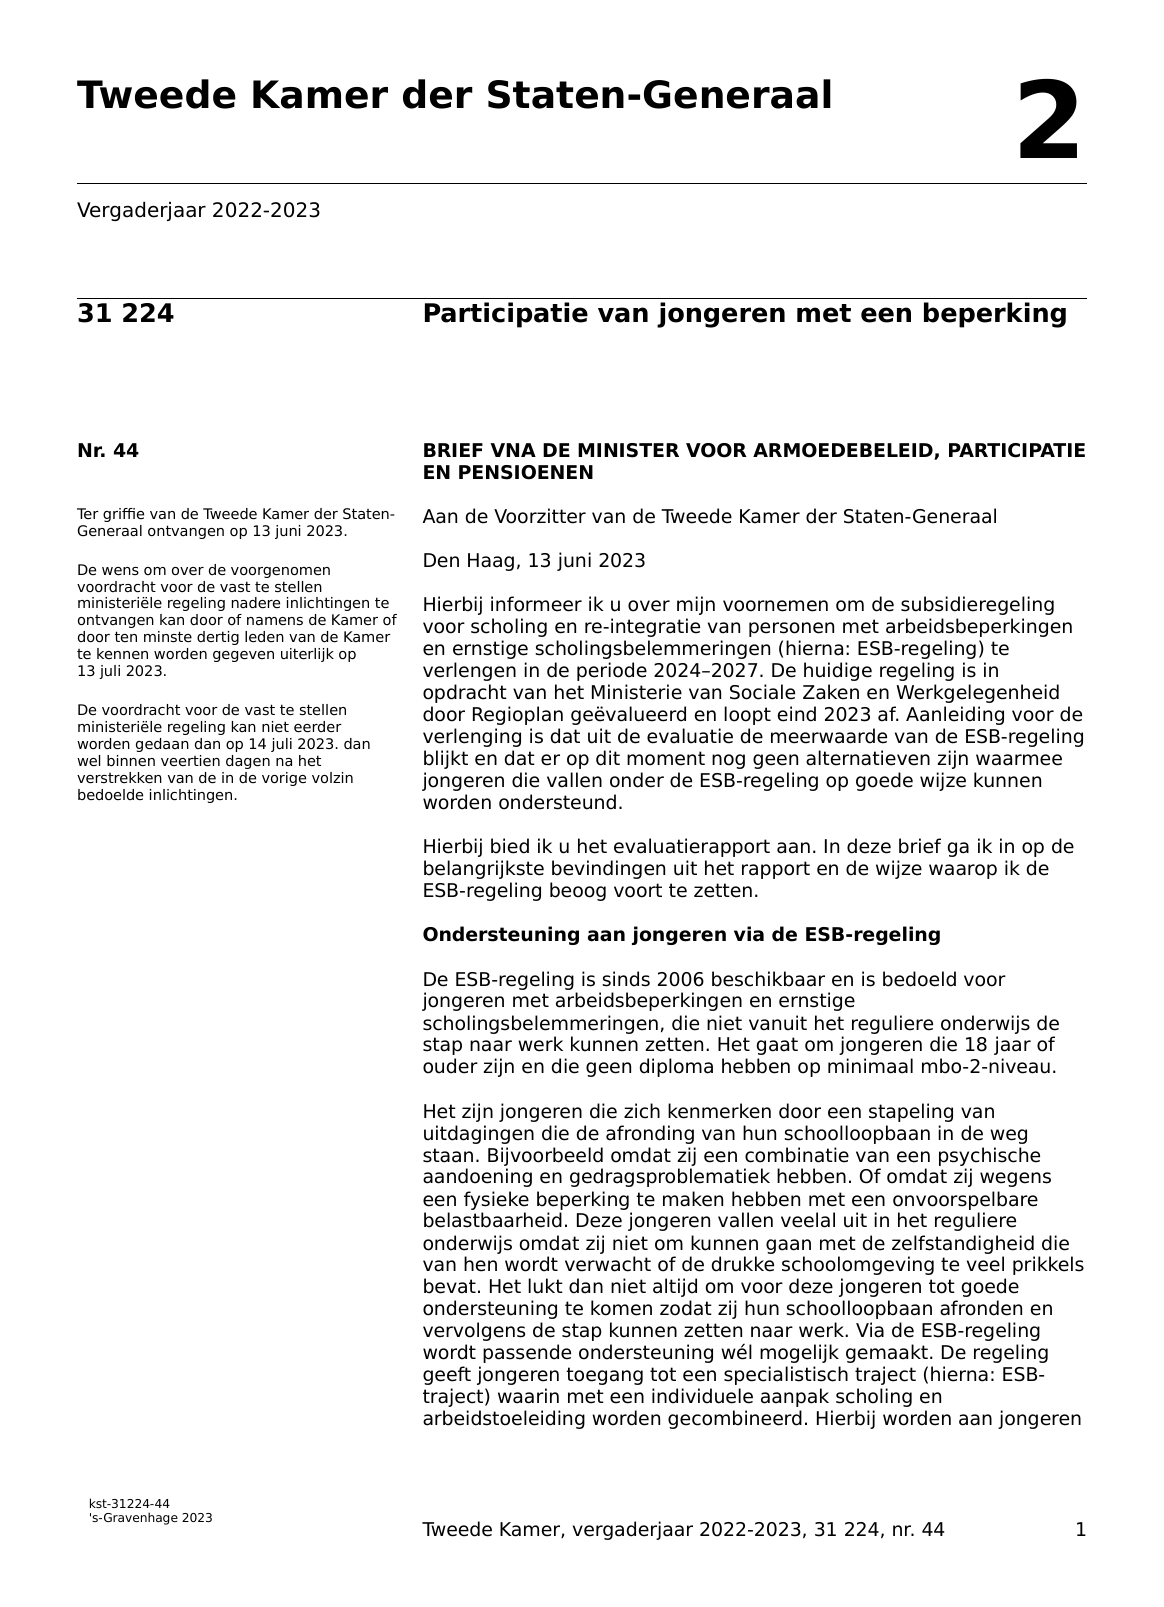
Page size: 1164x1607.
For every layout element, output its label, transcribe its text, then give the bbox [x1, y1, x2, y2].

text [77, 680, 399, 702]
text Het zijn jongeren die zich kenmerken door een stapeling van uitdagingen die de afronding van hun schoolloopbaan in de weg staan. Bijvoorbeeld omdat zij een combinatie van een psychische aandoening en gedragsproblematiek hebben. Of omdat zij wegens een fysieke beperking te maken hebben met een onvoorspelbare belastbaarheid. Deze jongeren vallen veelal uit in het reguliere onderwijs omdat zij niet om kunnen gaan met de zelfstandigheid die van hen wordt verwacht of de drukke schoolomgeving te veel prikkels bevat. Het lukt dan niet altijd om voor deze jongeren tot goede ondersteuning te komen zodat zij hun schoolloopbaan afronden en vervolgens de stap kunnen zetten naar werk. Via de ESB-regeling wordt passende ondersteuning wél mogelijk gemaakt. De regeling geeft jongeren toegang tot een specialistisch traject (hierna: ESB-traject) waarin met een individuele aanpak scholing en arbeidstoeleiding worden gecombineerd. Hierbij worden aan jongeren [422, 1101, 1087, 1430]
text De voordracht voor de vast te stellen ministeriële regeling kan niet eerder worden gedaan dan op 14 juli 2023. dan wel binnen veertien dagen na het verstrekken van de in de vorige volzin bedoelde inlichtingen. [77, 702, 399, 803]
text kst-31224-44 [88, 1497, 323, 1511]
subtitle Ondersteuning aan jongeren via de ESB-regeling [422, 924, 1087, 946]
subtitle Nr. 44 BRIEF VNA DE MINISTER VOOR ARMOEDEBELEID, PARTICIPATIE EN PENSIOENEN [77, 440, 1087, 484]
text Hierbij bied ik u het evaluatierapport aan. In deze brief ga ik in op de belangrijkste bevindingen uit het rapport en de wijze waarop ik de ESB-regeling beoog voort te zetten. [422, 836, 1087, 902]
text Ter griffie van de Tweede Kamer der Staten-Generaal ontvangen op 13 juni 2023. [77, 506, 399, 539]
text Aan de Voorzitter van de Tweede Kamer der Staten-Generaal [422, 506, 1087, 528]
subtitle 31 224 Participatie van jongeren met een beperking [77, 299, 1087, 329]
table_header 2 [886, 59, 1087, 183]
text 's-Gravenhage 2023 [88, 1511, 323, 1525]
text De ESB-regeling is sinds 2006 beschikbaar en is bedoeld voor jongeren met arbeidsbeperkingen en ernstige scholingsbelemmeringen, die niet vanuit het reguliere onderwijs de stap naar werk kunnen zetten. Het gaat om jongeren die 18 jaar of ouder zijn en die geen diploma hebben op minimaal mbo-2-niveau. [422, 968, 1087, 1078]
text Den Haag, 13 juni 2023 [422, 550, 1087, 572]
text [77, 539, 399, 562]
text De wens om over de voorgenomen voordracht voor de vast te stellen ministeriële regeling nadere inlichtingen te ontvangen kan door of namens de Kamer of door ten minste dertig leden van de Kamer te kennen worden gegeven uiterlijk op 13 juli 2023. [77, 562, 399, 680]
table_cell Vergaderjaar 2022-2023 [77, 184, 1087, 298]
table_header Tweede Kamer der Staten-Generaal [77, 59, 886, 183]
text Hierbij informeer ik u over mijn voornemen om de subsidieregeling voor scholing en re-integratie van personen met arbeidsbeperkingen en ernstige scholingsbelemmeringen (hierna: ESB-regeling) te verlengen in de periode 2024–2027. De huidige regeling is in opdracht van het Ministerie van Sociale Zaken en Werkgelegenheid door Regioplan geëvalueerd en loopt eind 2023 af. Aanleiding voor de verlenging is dat uit de evaluatie de meerwaarde van de ESB-regeling blijkt en dat er op dit moment nog geen alternatieven zijn waarmee jongeren die vallen onder de ESB-regeling op goede wijze kunnen worden ondersteund. [422, 594, 1087, 814]
